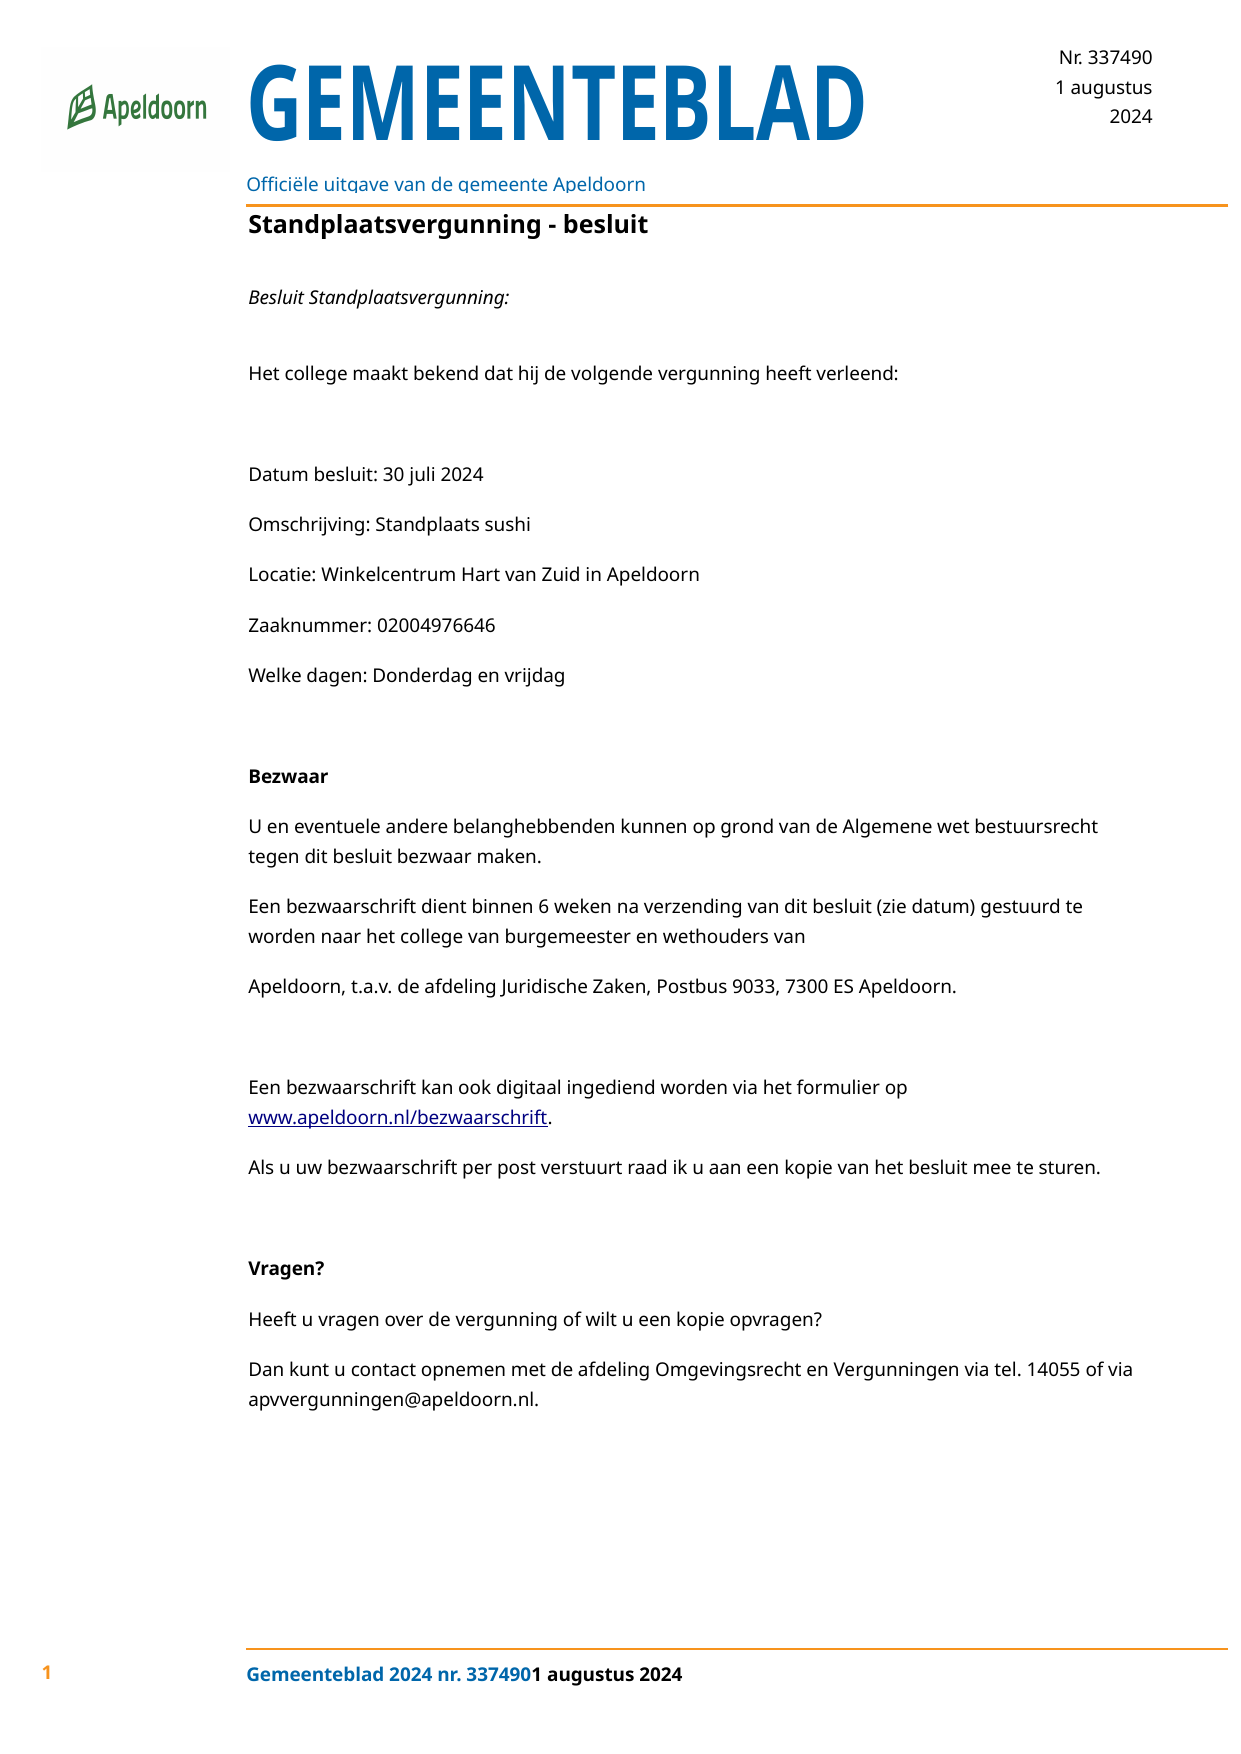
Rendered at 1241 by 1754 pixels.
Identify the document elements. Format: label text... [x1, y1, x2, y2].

text Een bezwaarschrift kan ook digitaal ingediend worden via het formulier op www.apeldoorn.nl/bezwaarschrift. [248, 1074, 1152, 1130]
text Vragen? [248, 1255, 1152, 1281]
text Een bezwaarschrift dient binnen 6 weken na verzending van dit besluit (zie datum) gestuurd te worden naar het college van burgemeester en wethouders van [248, 894, 1152, 949]
text Dan kunt u contact opnemen met de afdeling Omgevingsrecht en Vergunningen via tel. 14055 of via apvvergunningen@apeldoorn.nl. [248, 1356, 1152, 1412]
text Het college maakt bekend dat hij de volgende vergunning heeft verleend: [248, 360, 1152, 386]
text Heeft u vragen over de vergunning of wilt u een kopie opvragen? [248, 1306, 1152, 1332]
text Besluit Standplaatsvergunning: [248, 284, 1152, 309]
picture [41, 47, 231, 172]
text Bezwaar [248, 763, 1152, 789]
text U en eventuele andere belanghebbenden kunnen op grond van de Algemene wet bestuursrecht tegen dit besluit bezwaar maken. [248, 814, 1152, 869]
text Welke dagen: Donderdag en vrijdag [248, 662, 1152, 688]
text Standplaatsvergunning - besluit [248, 207, 1152, 241]
text Apeldoorn, t.a.v. de afdeling Juridische Zaken, Postbus 9033, 7300 ES Apeldoorn. [248, 974, 1152, 999]
text Zaaknummer: 02004976646 [248, 612, 1152, 638]
text Omschrijving: Standplaats sushi [248, 511, 1152, 537]
text Als u uw bezwaarschrift per post verstuurt raad ik u aan een kopie van het besluit mee te sturen. [248, 1154, 1152, 1180]
text Datum besluit: 30 juli 2024 [248, 461, 1152, 487]
text Locatie: Winkelcentrum Hart van Zuid in Apeldoorn [248, 562, 1152, 587]
